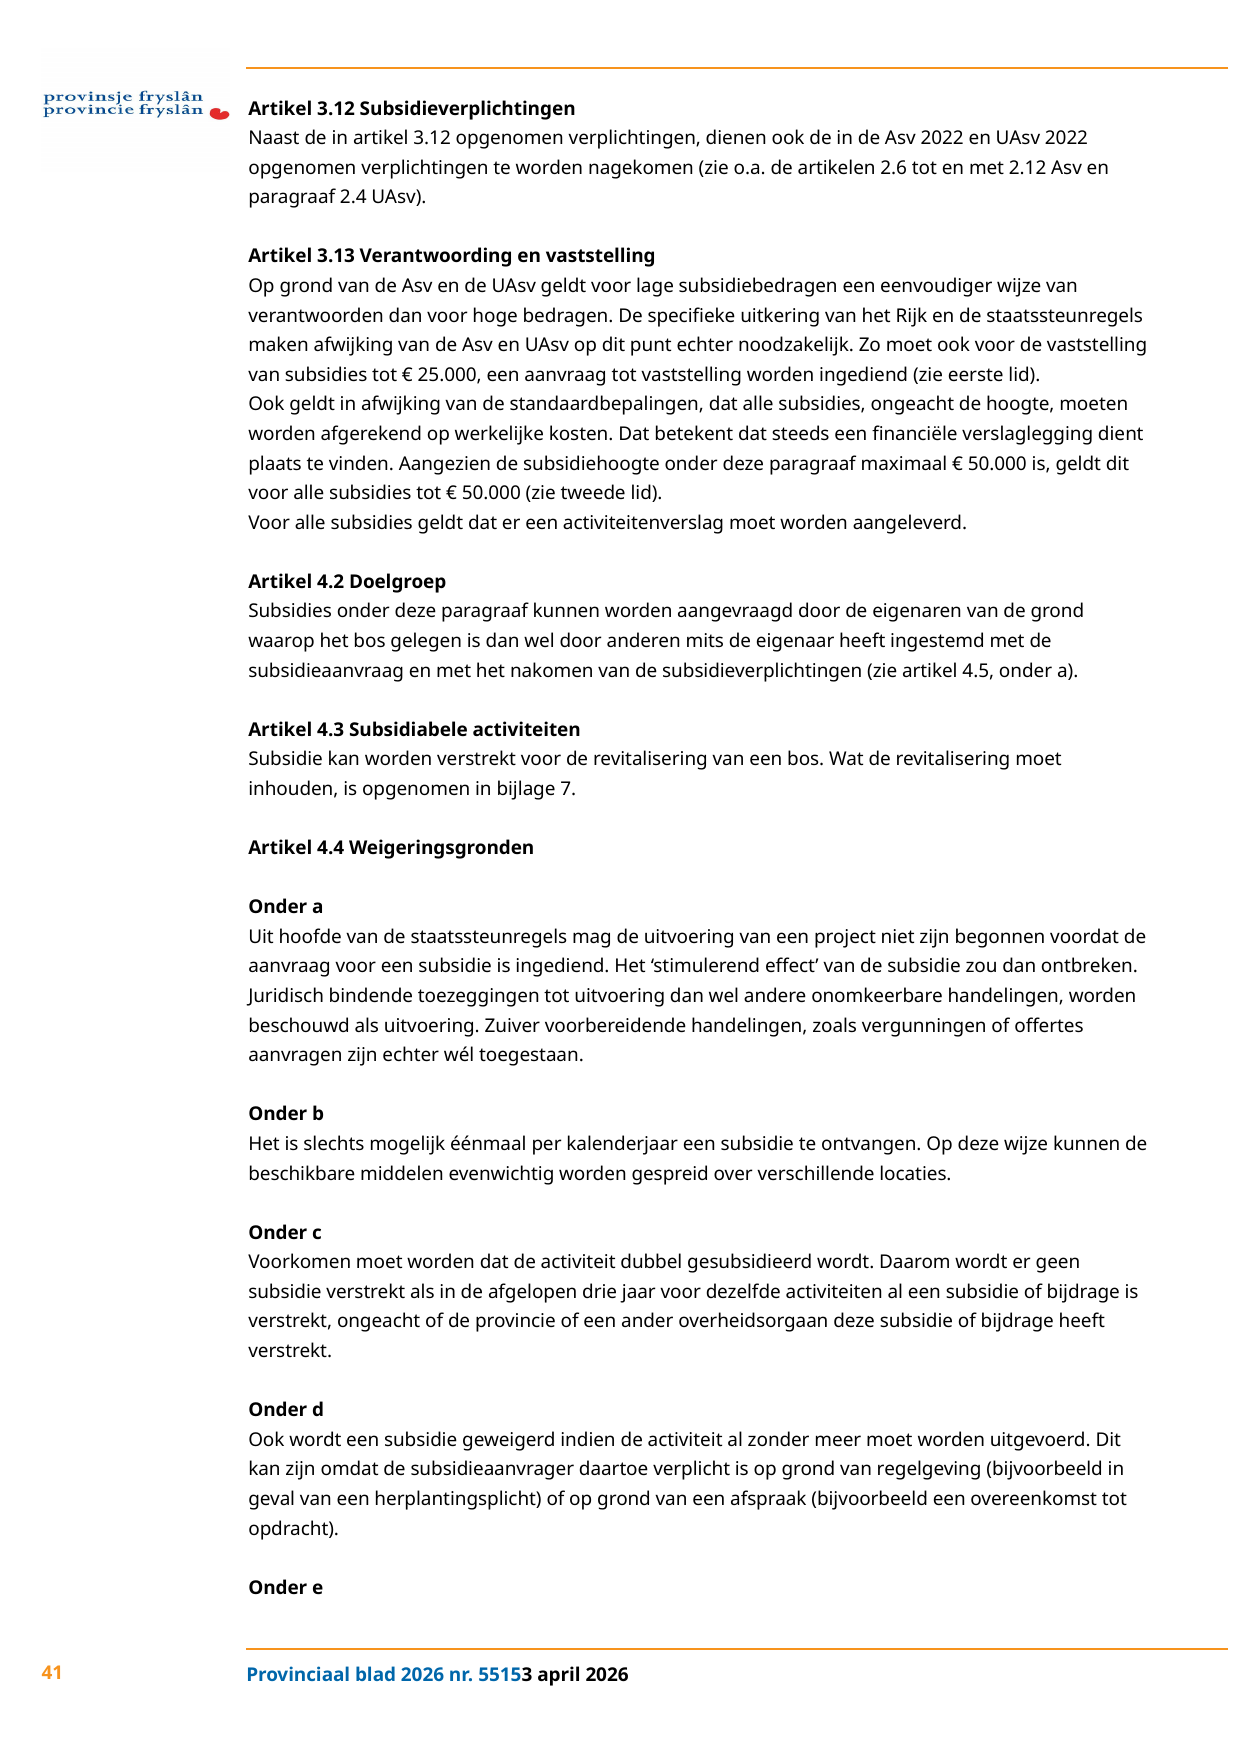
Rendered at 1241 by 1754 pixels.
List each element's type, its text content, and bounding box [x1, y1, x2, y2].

text Onder a [248, 893, 1152, 919]
text Het is slechts mogelijk éénmaal per kalenderjaar een subsidie te ontvangen. Op deze wijze kunnen de beschikbare middelen evenwichtig worden gespreid over verschillende locaties. [248, 1130, 1152, 1186]
text Artikel 3.12 Subsidieverplichtingen [248, 95, 1152, 121]
text Voorkomen moet worden dat de activiteit dubbel gesubsidieerd wordt. Daarom wordt er geen subsidie verstrekt als in de afgelopen drie jaar voor dezelfde activiteiten al een subsidie of bijdrage is verstrekt, ongeacht of de provincie of een ander overheidsorgaan deze subsidie of bijdrage heeft verstrekt. [248, 1248, 1152, 1363]
text Subsidie kan worden verstrekt voor de revitalisering van een bos. Wat de revitalisering moet inhouden, is opgenomen in bijlage 7. [248, 746, 1152, 801]
picture [41, 47, 231, 172]
text Onder c [248, 1219, 1152, 1245]
text Artikel 3.13 Verantwoording en vaststelling [248, 243, 1152, 268]
text Naast de in artikel 3.12 opgenomen verplichtingen, dienen ook de in de Asv 2022 en UAsv 2022 opgenomen verplichtingen te worden nagekomen (zie o.a. de artikelen 2.6 tot en met 2.12 Asv en paragraaf 2.4 UAsv). [248, 124, 1152, 209]
text Artikel 4.4 Weigeringsgronden [248, 834, 1152, 860]
text Onder b [248, 1101, 1152, 1126]
text Artikel 4.3 Subsidiabele activiteiten [248, 716, 1152, 742]
text Onder e [248, 1574, 1152, 1600]
text Ook wordt een subsidie geweigerd indien de activiteit al zonder meer moet worden uitgevoerd. Dit kan zijn omdat de subsidieaanvrager daartoe verplicht is op grond van regelgeving (bijvoorbeeld in geval van een herplantingsplicht) of op grond van een afspraak (bijvoorbeeld een overeenkomst tot opdracht). [248, 1426, 1152, 1541]
text Artikel 4.2 Doelgroep [248, 568, 1152, 594]
text Voor alle subsidies geldt dat er een activiteitenverslag moet worden aangeleverd. [248, 509, 1152, 535]
text Subsidies onder deze paragraaf kunnen worden aangevraagd door de eigenaren van de grond waarop het bos gelegen is dan wel door anderen mits de eigenaar heeft ingestemd met de subsidieaanvraag en met het nakomen van de subsidieverplichtingen (zie artikel 4.5, onder a). [248, 598, 1152, 683]
text Ook geldt in afwijking van de standaardbepalingen, dat alle subsidies, ongeacht de hoogte, moeten worden afgerekend op werkelijke kosten. Dat betekent dat steeds een financiële verslaglegging dient plaats te vinden. Aangezien de subsidiehoogte onder deze paragraaf maximaal € 50.000 is, geldt dit voor alle subsidies tot € 50.000 (zie tweede lid). [248, 391, 1152, 505]
text Onder d [248, 1396, 1152, 1422]
text Uit hoofde van de staatssteunregels mag de uitvoering van een project niet zijn begonnen voordat de aanvraag voor een subsidie is ingediend. Het ‘stimulerend effect’ van de subsidie zou dan ontbreken. Juridisch bindende toezeggingen tot uitvoering dan wel andere onomkeerbare handelingen, worden beschouwd als uitvoering. Zuiver voorbereidende handelingen, zoals vergunningen of offertes aanvragen zijn echter wél toegestaan. [248, 923, 1152, 1067]
text Op grond van de Asv en de UAsv geldt voor lage subsidiebedragen een eenvoudiger wijze van verantwoorden dan voor hoge bedragen. De specifieke uitkering van het Rijk en de staatssteunregels maken afwijking van de Asv en UAsv op dit punt echter noodzakelijk. Zo moet ook voor de vaststelling van subsidies tot € 25.000, een aanvraag tot vaststelling worden ingediend (zie eerste lid). [248, 272, 1152, 387]
